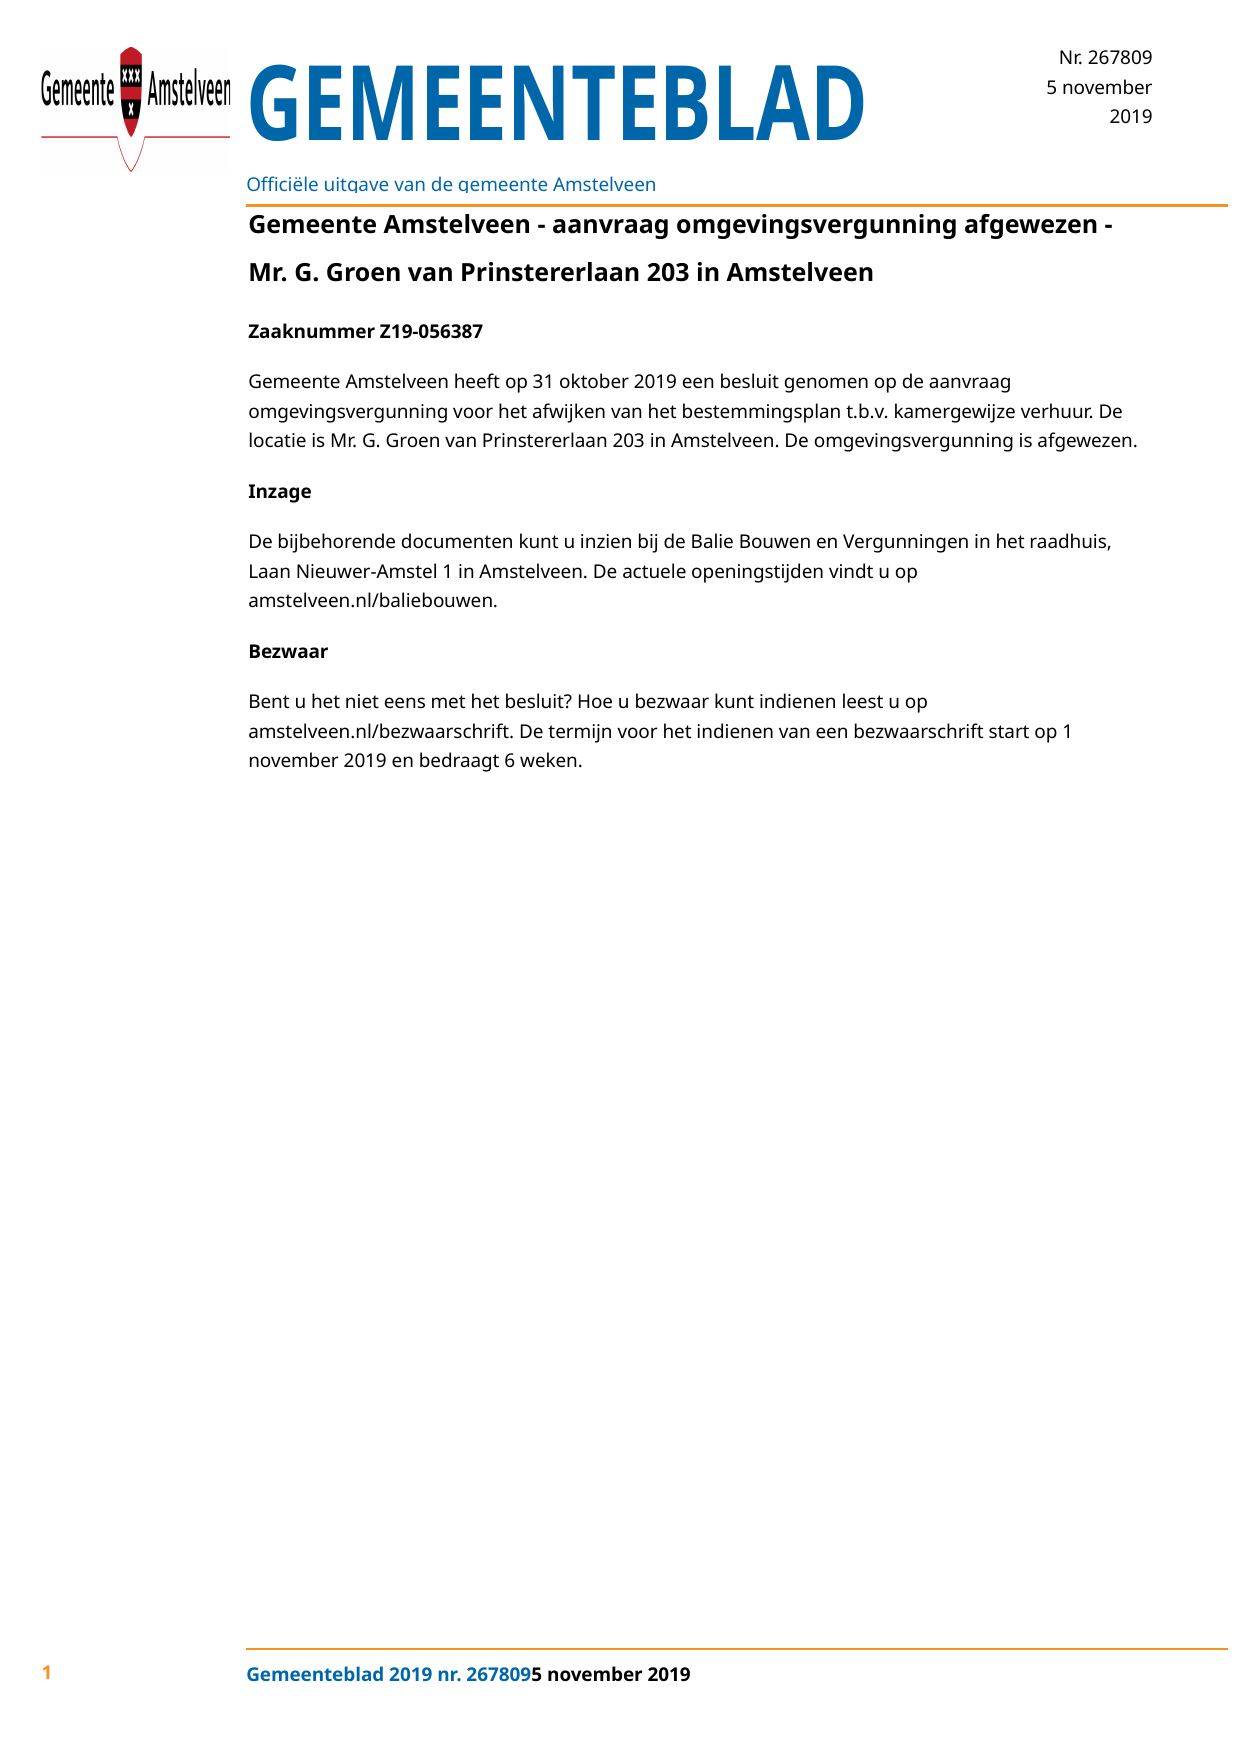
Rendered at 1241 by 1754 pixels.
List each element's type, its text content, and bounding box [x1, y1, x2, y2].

text Bent u het niet eens met het besluit? Hoe u bezwaar kunt indienen leest u op amstelveen.nl/bezwaarschrift. De termijn voor het indienen van een bezwaarschrift start op 1 november 2019 en bedraagt 6 weken. [248, 688, 1152, 773]
picture [41, 47, 231, 172]
text Zaaknummer Z19-056387 [248, 318, 1152, 344]
text Gemeente Amstelveen - aanvraag omgevingsvergunning afgewezen - Mr. G. Groen van Prinstererlaan 203 in Amstelveen [248, 207, 1152, 288]
text De bijbehorende documenten kunt u inzien bij de Balie Bouwen en Vergunningen in het raadhuis, Laan Nieuwer-Amstel 1 in Amstelveen. De actuele openingstijden vindt u op amstelveen.nl/baliebouwen. [248, 528, 1152, 613]
text Bezwaar [248, 638, 1152, 664]
text Inzage [248, 478, 1152, 504]
text Gemeente Amstelveen heeft op 31 oktober 2019 een besluit genomen op de aanvraag omgevingsvergunning voor het afwijken van het bestemmingsplan t.b.v. kamergewijze verhuur. De locatie is Mr. G. Groen van Prinstererlaan 203 in Amstelveen. De omgevingsvergunning is afgewezen. [248, 368, 1152, 453]
